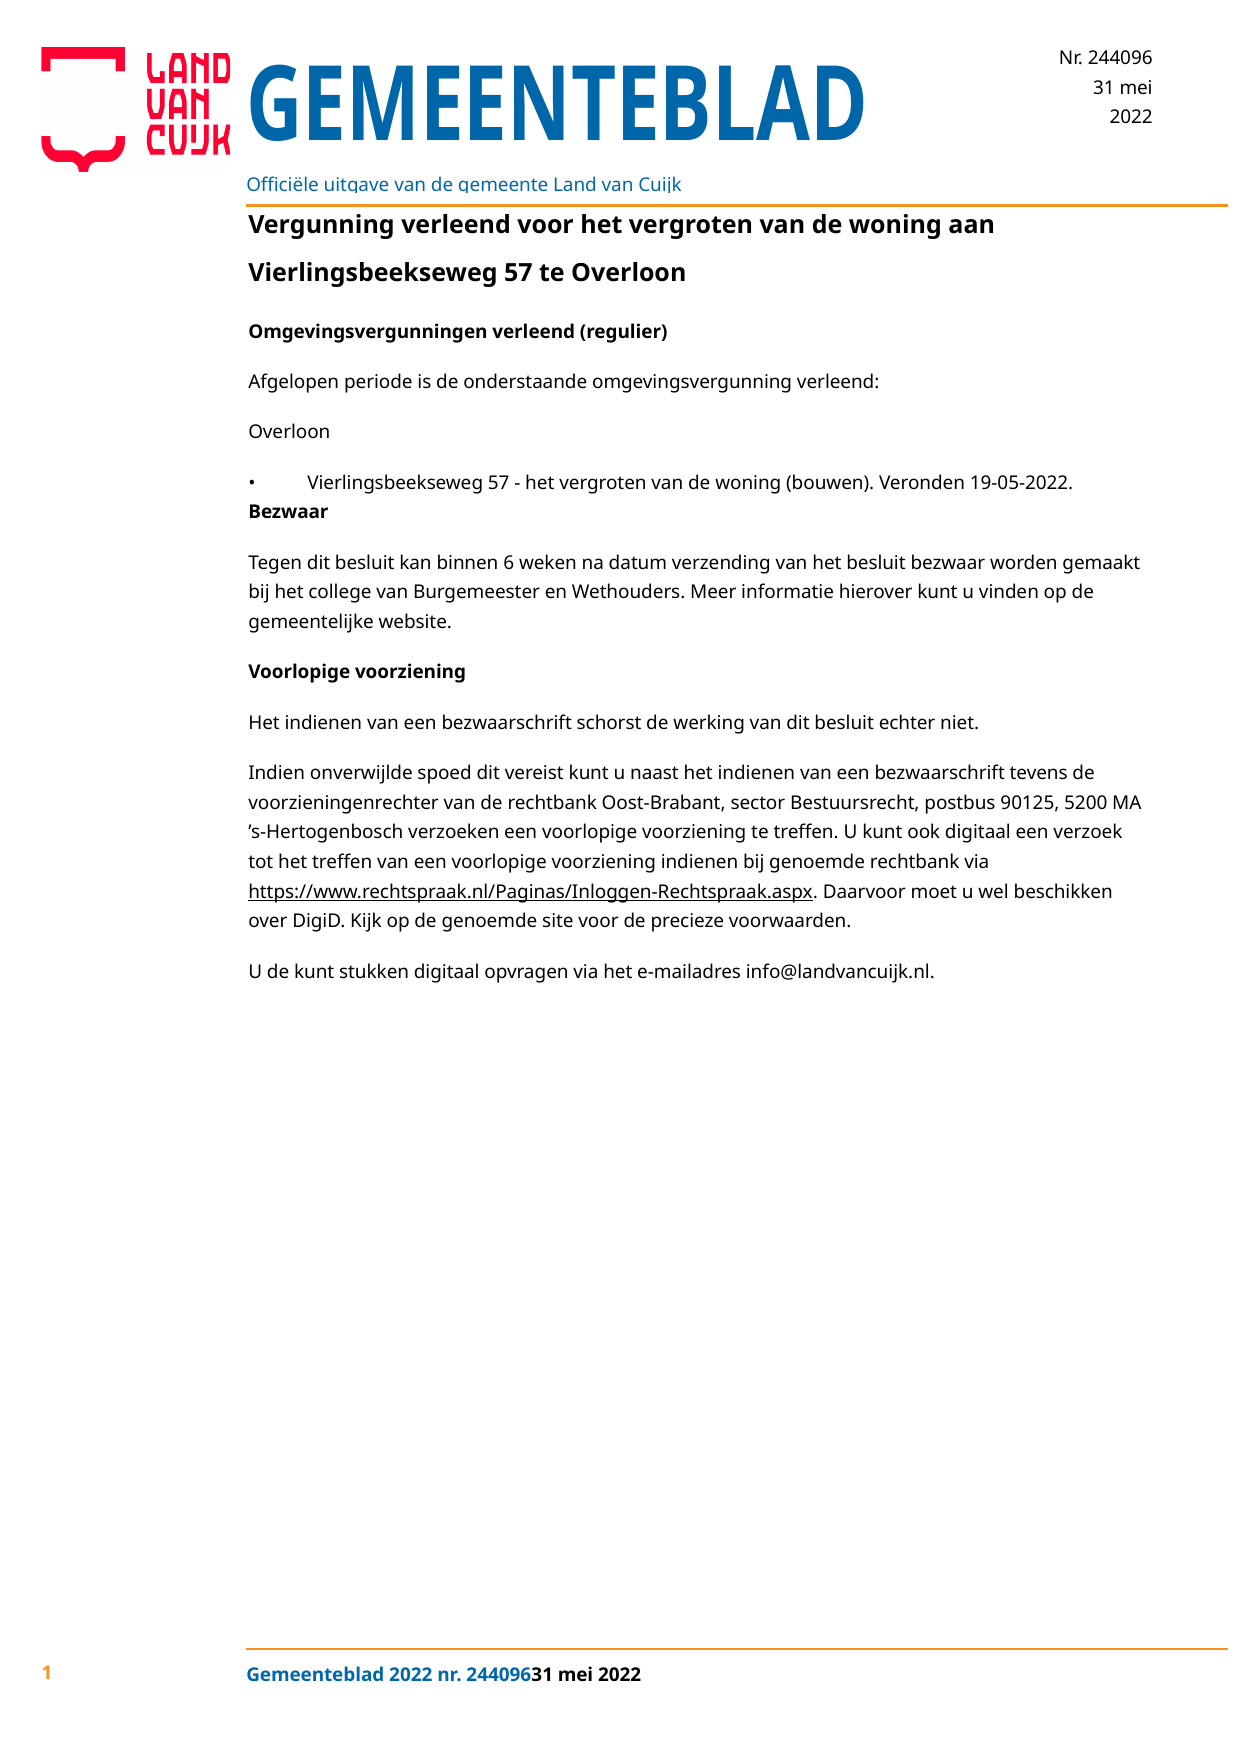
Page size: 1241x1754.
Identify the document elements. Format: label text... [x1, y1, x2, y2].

text U de kunt stukken digitaal opvragen via het e-mailadres info@landvancuijk.nl. [248, 958, 1152, 984]
text Indien onverwijlde spoed dit vereist kunt u naast het indienen van een bezwaarschrift tevens de voorzieningenrechter van de rechtbank Oost-Brabant, sector Bestuursrecht, postbus 90125, 5200 MA ’s-Hertogenbosch verzoeken een voorlopige voorziening te treffen. U kunt ook digitaal een verzoek tot het treffen van een voorlopige voorziening indienen bij genoemde rechtbank via https://www.rechtspraak.nl/Paginas/Inloggen-Rechtspraak.aspx. Daarvoor moet u wel beschikken over DigiD. Kijk op de genoemde site voor de precieze voorwaarden. [248, 759, 1152, 933]
text Vergunning verleend voor het vergroten van de woning aan Vierlingsbeekseweg 57 te Overloon [248, 207, 1152, 288]
text Overloon [248, 419, 1152, 444]
text Tegen dit besluit kan binnen 6 weken na datum verzending van het besluit bezwaar worden gemaakt bij het college van Burgemeester en Wethouders. Meer informatie hierover kunt u vinden op de gemeentelijke website. [248, 549, 1152, 634]
text Omgevingsvergunningen verleend (regulier) [248, 318, 1152, 344]
text Afgelopen periode is de onderstaande omgevingsvergunning verleend: [248, 368, 1152, 394]
text Bezwaar [248, 499, 1152, 524]
text Het indienen van een bezwaarschrift schorst de werking van dit besluit echter niet. [248, 709, 1152, 735]
picture [41, 47, 231, 172]
text Voorlopige voorziening [248, 659, 1152, 684]
list Vierlingsbeekseweg 57 - het vergroten van de woning (bouwen). Veronden 19-05-2022. [248, 469, 1152, 495]
